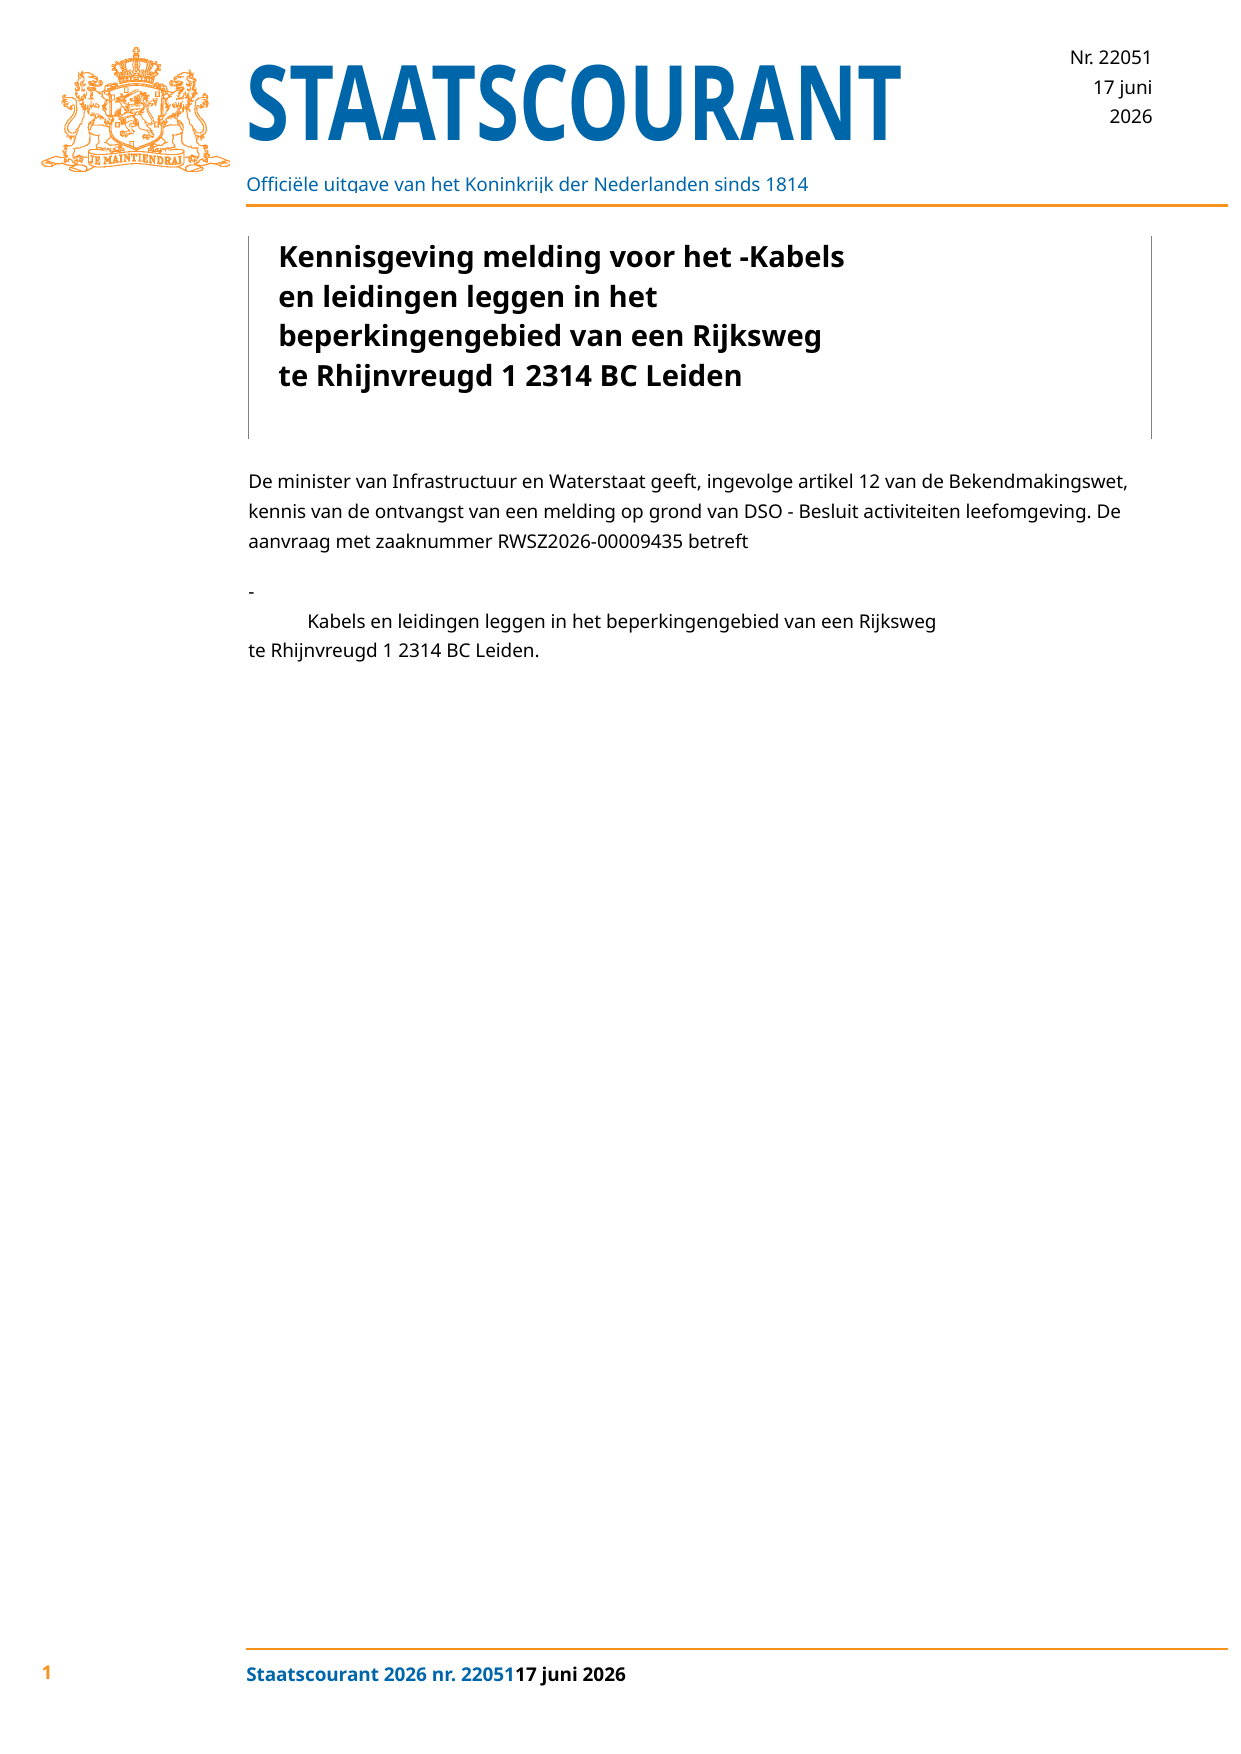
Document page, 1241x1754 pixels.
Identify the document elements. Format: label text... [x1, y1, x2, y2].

text De minister van Infrastructuur en Waterstaat geeft, ingevolge artikel 12 van de Bekendmakingswet, kennis van de ontvangst van een melding op grond van DSO - Besluit activiteiten leefomgeving. De aanvraag met zaaknummer RWSZ2026-00009435 betreft [248, 469, 1152, 553]
table_header [850, 414, 1151, 439]
picture [41, 47, 231, 172]
picture [912, 236, 1090, 414]
table_header [850, 236, 912, 413]
table_header [1090, 236, 1151, 413]
table_header Kennisgeving melding voor het -Kabels en leidingen leggen in het beperkingengebied van een Rijksweg te Rhijnvreugd 1 2314 BC Leiden [249, 236, 850, 439]
text te Rhijnvreugd 1 2314 BC Leiden. [248, 637, 1152, 663]
list Kabels en leidingen leggen in het beperkingengebied van een Rijksweg [248, 608, 1152, 633]
